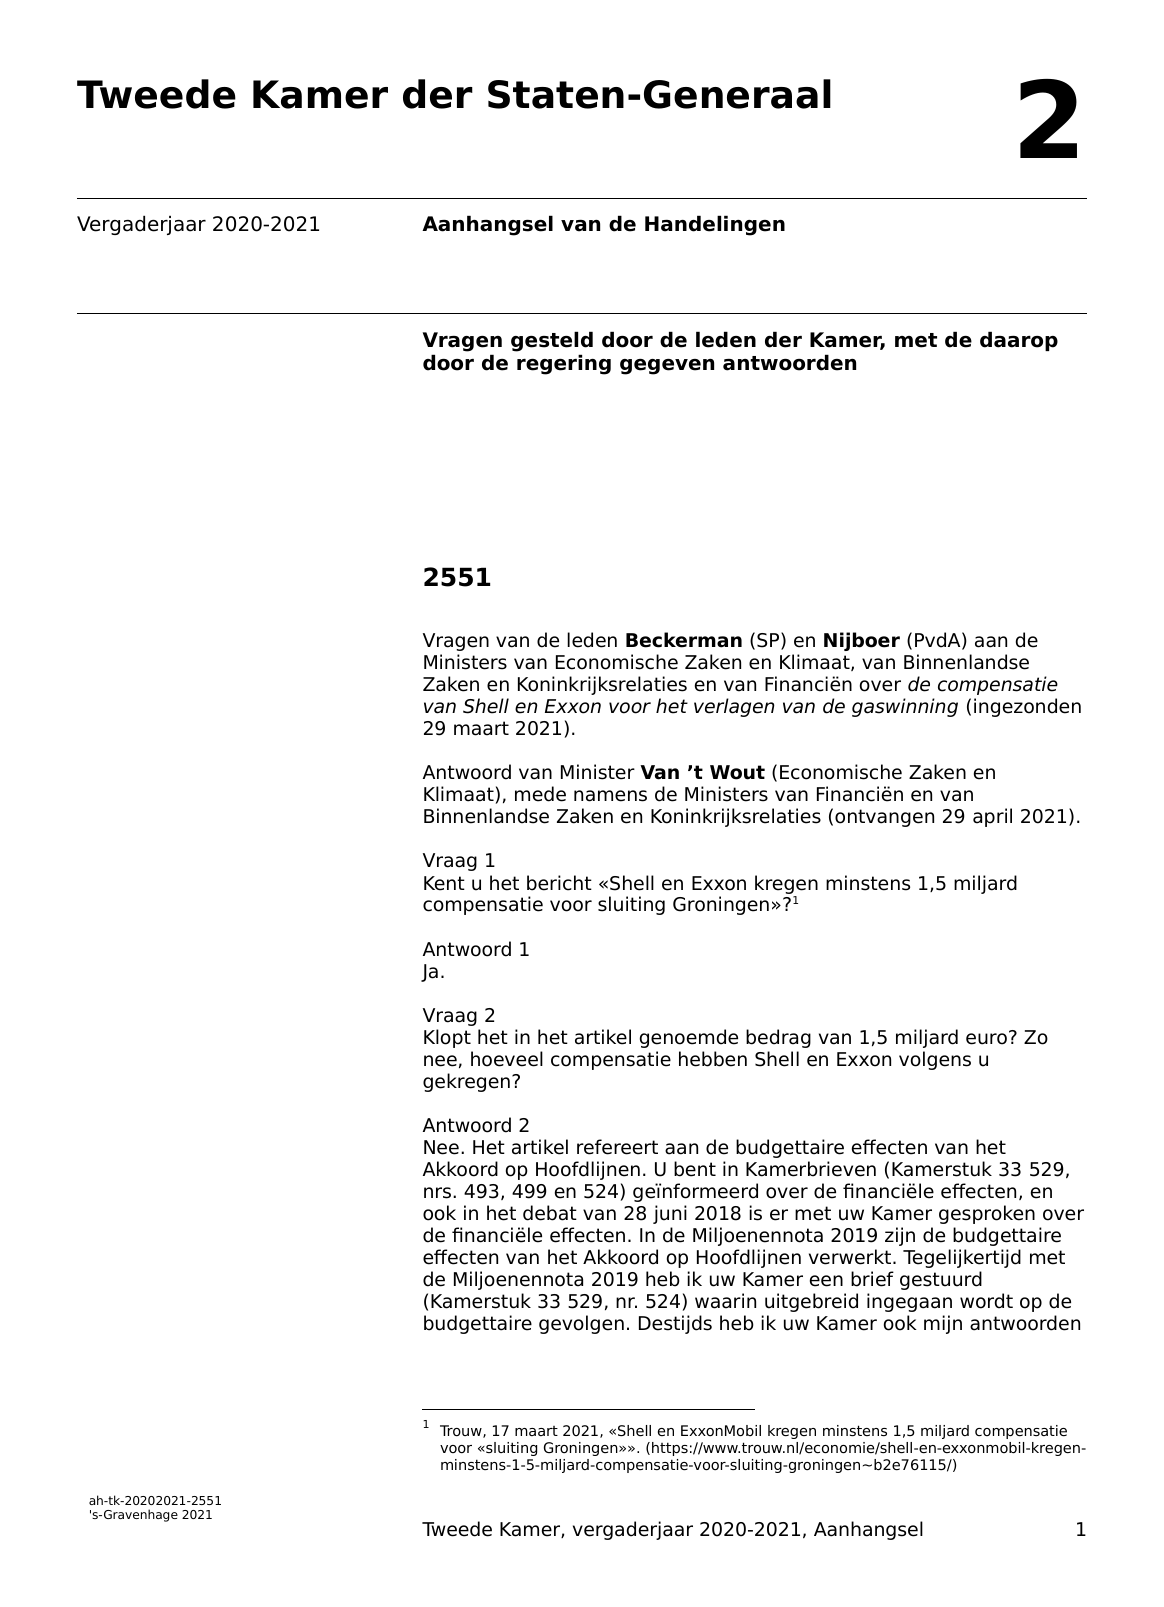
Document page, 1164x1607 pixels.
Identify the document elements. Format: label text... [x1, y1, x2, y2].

text Kent u het bericht «Shell en Exxon kregen minstens 1,5 miljard compensatie voor sluiting Groningen»? [422, 872, 1087, 916]
text Vraag 1 [422, 850, 1087, 872]
table_header 2 [886, 59, 1087, 198]
text Antwoord 1 [422, 938, 1087, 961]
text Vraag 2 [422, 1005, 1087, 1027]
table_cell [77, 314, 422, 375]
table_cell Vragen gesteld door de leden der Kamer, met de daarop door de regering gegeven antwoorden [422, 314, 1087, 375]
text Antwoord 2 [422, 1115, 1087, 1137]
text Klopt het in het artikel genoemde bedrag van 1,5 miljard euro? Zo nee, hoeveel compensatie hebben Shell en Exxon volgens u gekregen? [422, 1027, 1087, 1093]
text 2551 [422, 563, 1087, 592]
table_cell Aanhangsel van de Handelingen [422, 199, 1087, 313]
text Antwoord van Minister Van ’t Wout (Economische Zaken en Klimaat), mede namens de Ministers van Financiën en van Binnenlandse Zaken en Koninkrijksrelaties (ontvangen 29 april 2021). [422, 762, 1087, 828]
table_cell Vergaderjaar 2020-2021 [77, 199, 422, 313]
table_header Tweede Kamer der Staten-Generaal [77, 59, 886, 198]
text Trouw, 17 maart 2021, «Shell en ExxonMobil kregen minstens 1,5 miljard compensatie voor «sluiting Groningen»». (https://www.trouw.nl/economie/shell-en-exxonmobil-kregen-minstens-1-5-miljard-compensatie-voor-sluiting-groningen~b2e76115/) [422, 1418, 1087, 1474]
text Nee. Het artikel refereert aan de budgettaire effecten van het Akkoord op Hoofdlijnen. U bent in Kamerbrieven (Kamerstuk 33 529, nrs. 493, 499 en 524) geïnformeerd over de financiële effecten, en ook in het debat van 28 juni 2018 is er met uw Kamer gesproken over de financiële effecten. In de Miljoenennota 2019 zijn de budgettaire effecten van het Akkoord op Hoofdlijnen verwerkt. Tegelijkertijd met de Miljoenennota 2019 heb ik uw Kamer een brief gestuurd (Kamerstuk 33 529, nr. 524) waarin uitgebreid ingegaan wordt op de budgettaire gevolgen. Destijds heb ik uw Kamer ook mijn antwoorden [422, 1137, 1087, 1334]
text 's-Gravenhage 2021 [88, 1508, 323, 1522]
text Ja. [422, 961, 1087, 982]
text ah-tk-20202021-2551 [88, 1494, 323, 1508]
text Vragen van de leden Beckerman (SP) en Nijboer (PvdA) aan de Ministers van Economische Zaken en Klimaat, van Binnenlandse Zaken en Koninkrijksrelaties en van Financiën over de compensatie van Shell en Exxon voor het verlagen van de gaswinning (ingezonden 29 maart 2021). [422, 630, 1087, 740]
